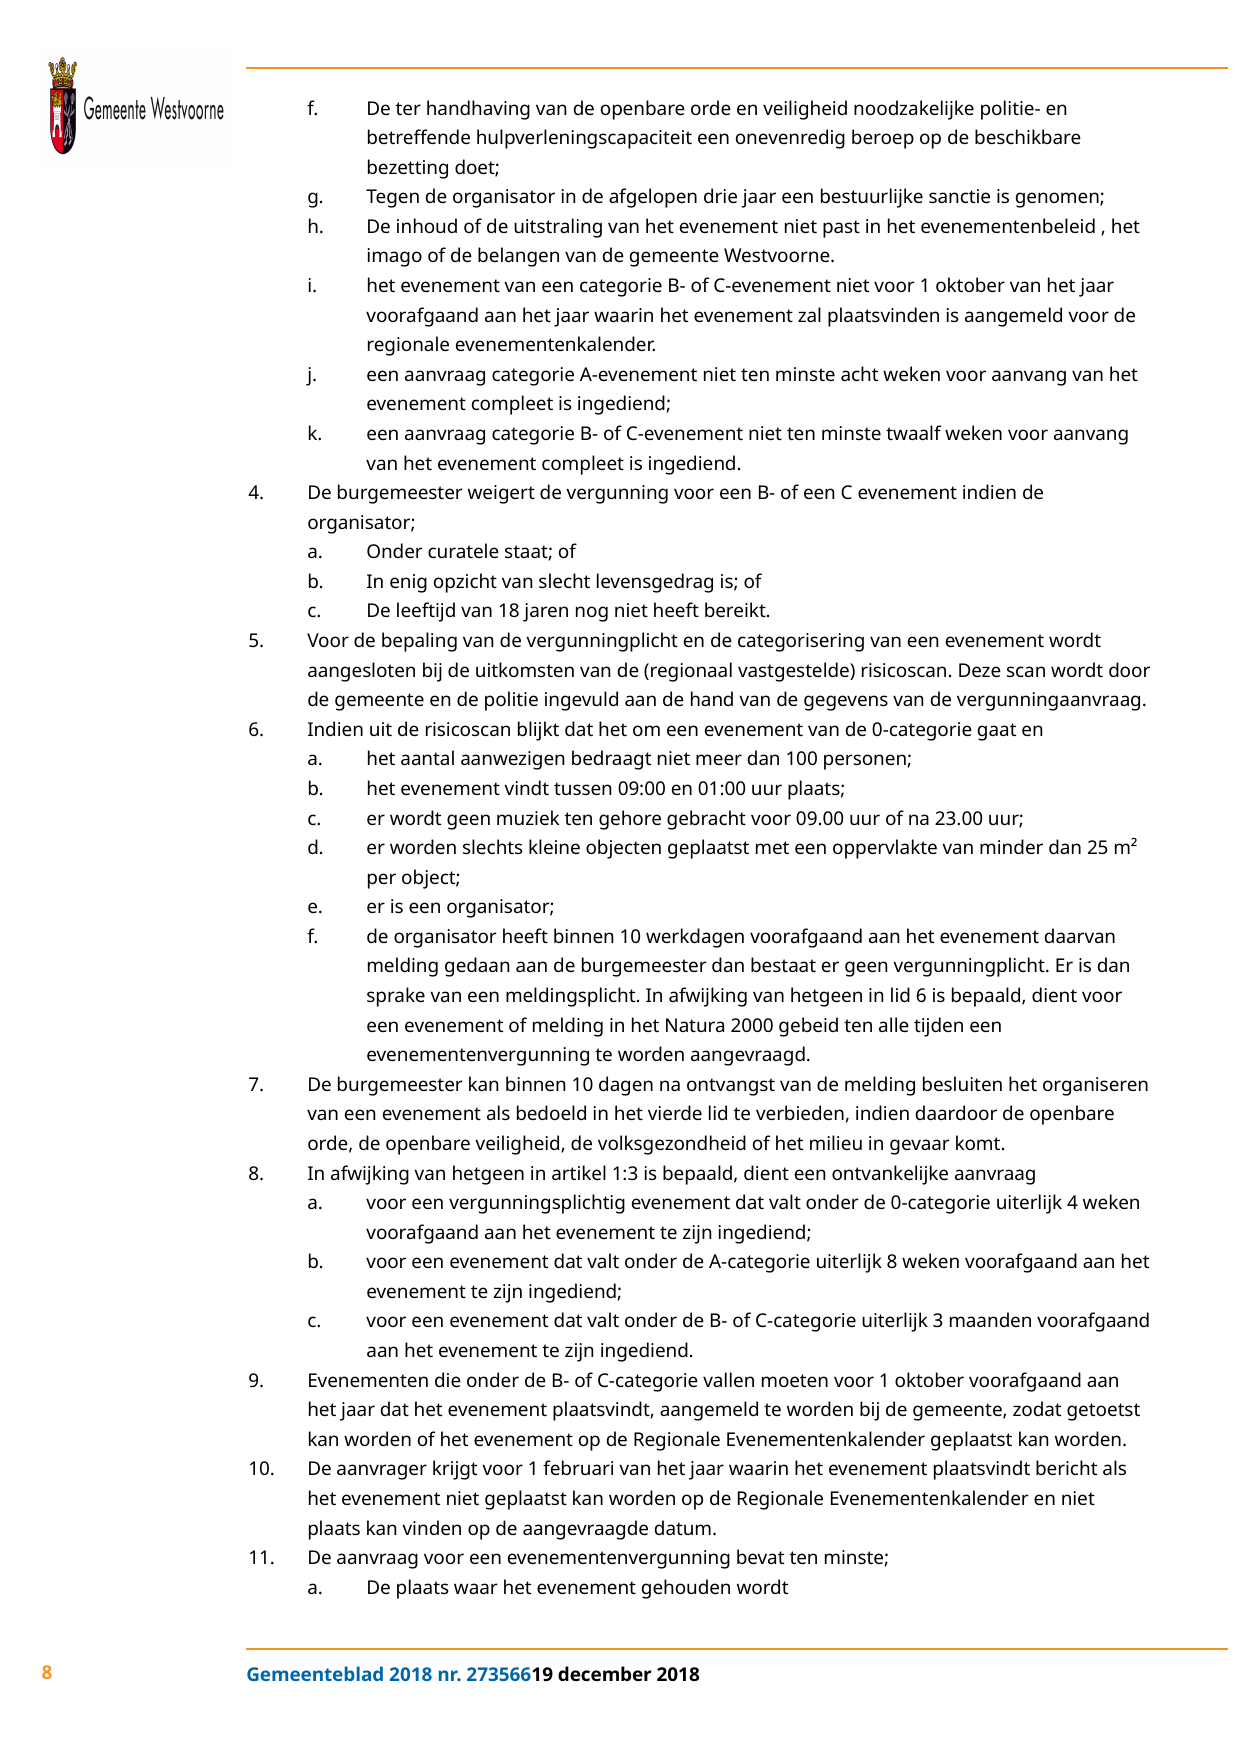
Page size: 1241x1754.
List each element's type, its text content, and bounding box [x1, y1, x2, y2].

list De burgemeester kan binnen 10 dagen na ontvangst van de melding besluiten het organiseren van een evenement als bedoeld in het vierde lid te verbieden, indien daardoor de openbare orde, de openbare veiligheid, de volksgezondheid of het milieu in gevaar komt. [248, 1071, 1152, 1156]
list Tegen de organisator in de afgelopen drie jaar een bestuurlijke sanctie is genomen; [307, 183, 1152, 209]
list In afwijking van hetgeen in artikel 1:3 is bepaald, dient een ontvankelijke aanvraag [248, 1160, 1152, 1186]
list Voor de bepaling van de vergunningplicht en de categorisering van een evenement wordt aangesloten bij de uitkomsten van de (regionaal vastgestelde) risicoscan. Deze scan wordt door de gemeente en de politie ingevuld aan de hand van de gegevens van de vergunningaanvraag. [248, 627, 1152, 712]
list voor een evenement dat valt onder de A-categorie uiterlijk 8 weken voorafgaand aan het evenement te zijn ingediend; [307, 1248, 1152, 1304]
list De ter handhaving van de openbare orde en veiligheid noodzakelijke politie- en betreffende hulpverleningscapaciteit een onevenredig beroep op de beschikbare bezetting doet; [307, 95, 1152, 180]
picture [41, 47, 231, 172]
list het evenement van een categorie B- of C-evenement niet voor 1 oktober van het jaar voorafgaand aan het jaar waarin het evenement zal plaatsvinden is aangemeld voor de regionale evenementenkalender. [307, 272, 1152, 357]
list De plaats waar het evenement gehouden wordt [307, 1574, 1152, 1600]
list Evenementen die onder de B- of C-categorie vallen moeten voor 1 oktober voorafgaand aan het jaar dat het evenement plaatsvindt, aangemeld te worden bij de gemeente, zodat getoetst kan worden of het evenement op de Regionale Evenementenkalender geplaatst kan worden. [248, 1367, 1152, 1452]
list voor een vergunningsplichtig evenement dat valt onder de 0-categorie uiterlijk 4 weken voorafgaand aan het evenement te zijn ingediend; [307, 1189, 1152, 1245]
list er worden slechts kleine objecten geplaatst met een oppervlakte van minder dan 25 m² per object; [307, 834, 1152, 890]
list het aantal aanwezigen bedraagt niet meer dan 100 personen; [307, 746, 1152, 771]
list De leeftijd van 18 jaren nog niet heeft bereikt. [307, 598, 1152, 623]
list Onder curatele staat; of [307, 538, 1152, 564]
list het evenement vindt tussen 09:00 en 01:00 uur plaats; [307, 775, 1152, 801]
list De aanvraag voor een evenementenvergunning bevat ten minste; [248, 1544, 1152, 1570]
list er wordt geen muziek ten gehore gebracht voor 09.00 uur of na 23.00 uur; [307, 805, 1152, 831]
list De inhoud of de uitstraling van het evenement niet past in het evenementenbeleid , het imago of de belangen van de gemeente Westvoorne. [307, 213, 1152, 268]
list een aanvraag categorie B- of C-evenement niet ten minste twaalf weken voor aanvang van het evenement compleet is ingediend. [307, 420, 1152, 476]
list In enig opzicht van slecht levensgedrag is; of [307, 568, 1152, 594]
list Indien uit de risicoscan blijkt dat het om een evenement van de 0-categorie gaat en [248, 716, 1152, 742]
list De aanvrager krijgt voor 1 februari van het jaar waarin het evenement plaatsvindt bericht als het evenement niet geplaatst kan worden op de Regionale Evenementenkalender en niet plaats kan vinden op de aangevraagde datum. [248, 1456, 1152, 1541]
list voor een evenement dat valt onder de B- of C-categorie uiterlijk 3 maanden voorafgaand aan het evenement te zijn ingediend. [307, 1308, 1152, 1363]
list de organisator heeft binnen 10 werkdagen voorafgaand aan het evenement daarvan melding gedaan aan de burgemeester dan bestaat er geen vergunningplicht. Er is dan sprake van een meldingsplicht. In afwijking van hetgeen in lid 6 is bepaald, dient voor een evenement of melding in het Natura 2000 gebeid ten alle tijden een evenementenvergunning te worden aangevraagd. [307, 923, 1152, 1067]
list er is een organisator; [307, 893, 1152, 919]
list De burgemeester weigert de vergunning voor een B- of een C evenement indien de organisator; [248, 479, 1152, 535]
list een aanvraag categorie A-evenement niet ten minste acht weken voor aanvang van het evenement compleet is ingediend; [307, 361, 1152, 416]
